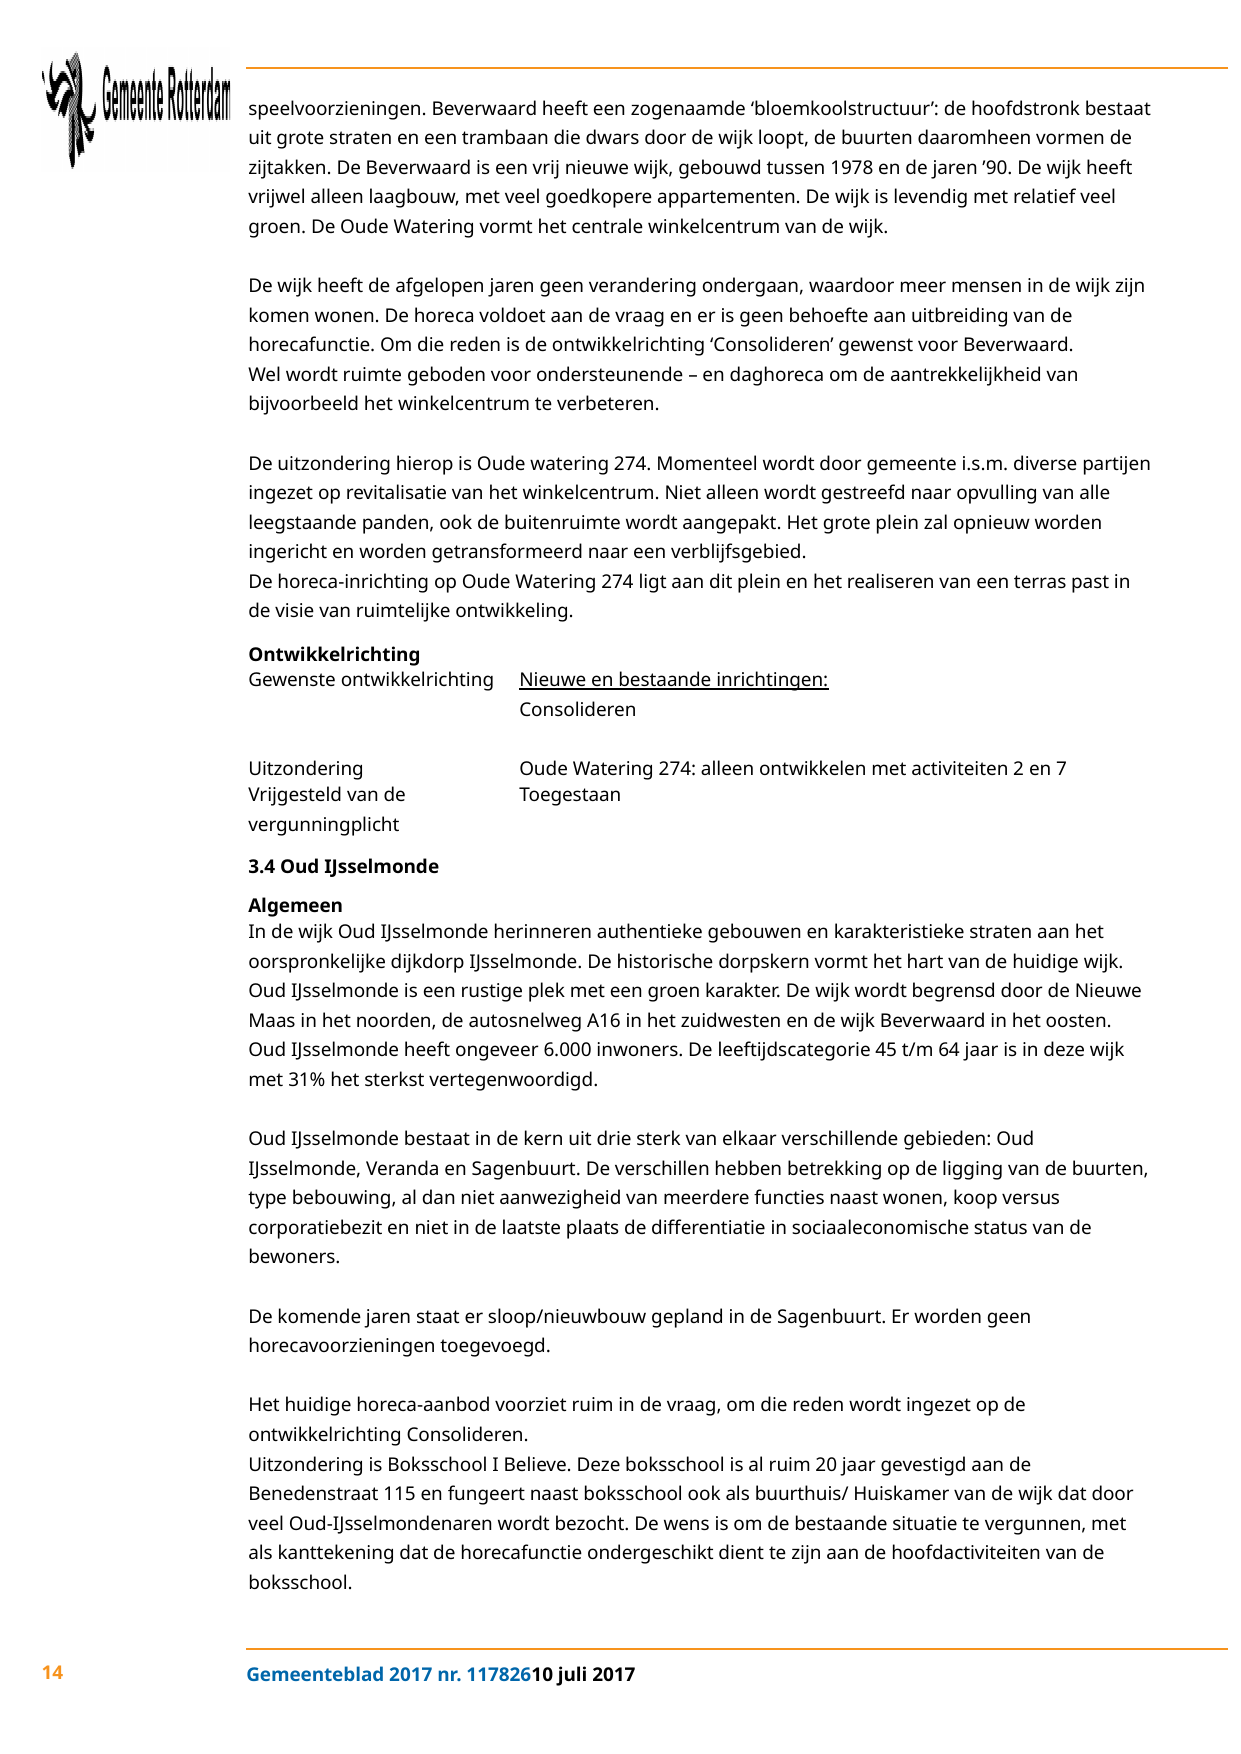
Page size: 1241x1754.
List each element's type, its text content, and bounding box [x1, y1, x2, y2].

text speelvoorzieningen. Beverwaard heeft een zogenaamde ‘bloemkoolstructuur’: de hoofdstronk bestaat uit grote straten en een trambaan die dwars door de wijk loopt, de buurten daaromheen vormen de zijtakken. De Beverwaard is een vrij nieuwe wijk, gebouwd tussen 1978 en de jaren ’90. De wijk heeft vrijwel alleen laagbouw, met veel goedkopere appartementen. De wijk is levendig met relatief veel groen. De Oude Watering vormt het centrale winkelcentrum van de wijk. [248, 95, 1152, 239]
text De horeca-inrichting op Oude Watering 274 ligt aan dit plein en het realiseren van een terras past in de visie van ruimtelijke ontwikkeling. [248, 568, 1152, 623]
text De komende jaren staat er sloop/nieuwbouw gepland in de Sagenbuurt. Er worden geen horecavoorzieningen toegevoegd. [248, 1303, 1152, 1358]
text Algemeen [248, 892, 1152, 918]
table_cell Toegestaan [519, 781, 1152, 836]
table_cell Vrijgesteld van de vergunningplicht [248, 781, 519, 836]
picture [41, 47, 231, 172]
text Wel wordt ruimte geboden voor ondersteunende – en daghoreca om de aantrekkelijkheid van bijvoorbeeld het winkelcentrum te verbeteren. [248, 361, 1152, 416]
table_header Nieuwe en bestaande inrichtingen: Consolideren Oude Watering 274: alleen ontwikkelen met activiteiten 2 en 7 [519, 667, 1152, 781]
text Ontwikkelrichting [248, 641, 1152, 667]
text In de wijk Oud IJsselmonde herinneren authentieke gebouwen en karakteristieke straten aan het oorspronkelijke dijkdorp IJsselmonde. De historische dorpskern vormt het hart van de huidige wijk. Oud IJsselmonde is een rustige plek met een groen karakter. De wijk wordt begrensd door de Nieuwe Maas in het noorden, de autosnelweg A16 in het zuidwesten en de wijk Beverwaard in het oosten. Oud IJsselmonde heeft ongeveer 6.000 inwoners. De leeftijdscategorie 45 t/m 64 jaar is in deze wijk met 31% het sterkst vertegenwoordigd. [248, 918, 1152, 1092]
table_header Gewenste ontwikkelrichting Uitzondering [248, 667, 519, 781]
text Het huidige horeca-aanbod voorziet ruim in de vraag, om die reden wordt ingezet op de ontwikkelrichting Consolideren. [248, 1392, 1152, 1447]
text Uitzondering is Boksschool I Believe. Deze boksschool is al ruim 20 jaar gevestigd aan de Benedenstraat 115 en fungeert naast boksschool ook als buurthuis/ Huiskamer van de wijk dat door veel Oud-IJsselmondenaren wordt bezocht. De wens is om de bestaande situatie te vergunnen, met als kanttekening dat de horecafunctie ondergeschikt dient te zijn aan de hoofdactiviteiten van de boksschool. [248, 1451, 1152, 1595]
text De wijk heeft de afgelopen jaren geen verandering ondergaan, waardoor meer mensen in de wijk zijn komen wonen. De horeca voldoet aan de vraag en er is geen behoefte aan uitbreiding van de horecafunctie. Om die reden is de ontwikkelrichting ‘Consolideren’ gewenst voor Beverwaard. [248, 272, 1152, 357]
text Oud IJsselmonde bestaat in de kern uit drie sterk van elkaar verschillende gebieden: Oud IJsselmonde, Veranda en Sagenbuurt. De verschillen hebben betrekking op de ligging van de buurten, type bebouwing, al dan niet aanwezigheid van meerdere functies naast wonen, koop versus corporatiebezit en niet in de laatste plaats de differentiatie in sociaaleconomische status van de bewoners. [248, 1125, 1152, 1269]
text De uitzondering hierop is Oude watering 274. Momenteel wordt door gemeente i.s.m. diverse partijen ingezet op revitalisatie van het winkelcentrum. Niet alleen wordt gestreefd naar opvulling van alle leegstaande panden, ook de buitenruimte wordt aangepakt. Het grote plein zal opnieuw worden ingericht en worden getransformeerd naar een verblijfsgebied. [248, 450, 1152, 564]
text 3.4 Oud IJsselmonde [248, 853, 1152, 879]
